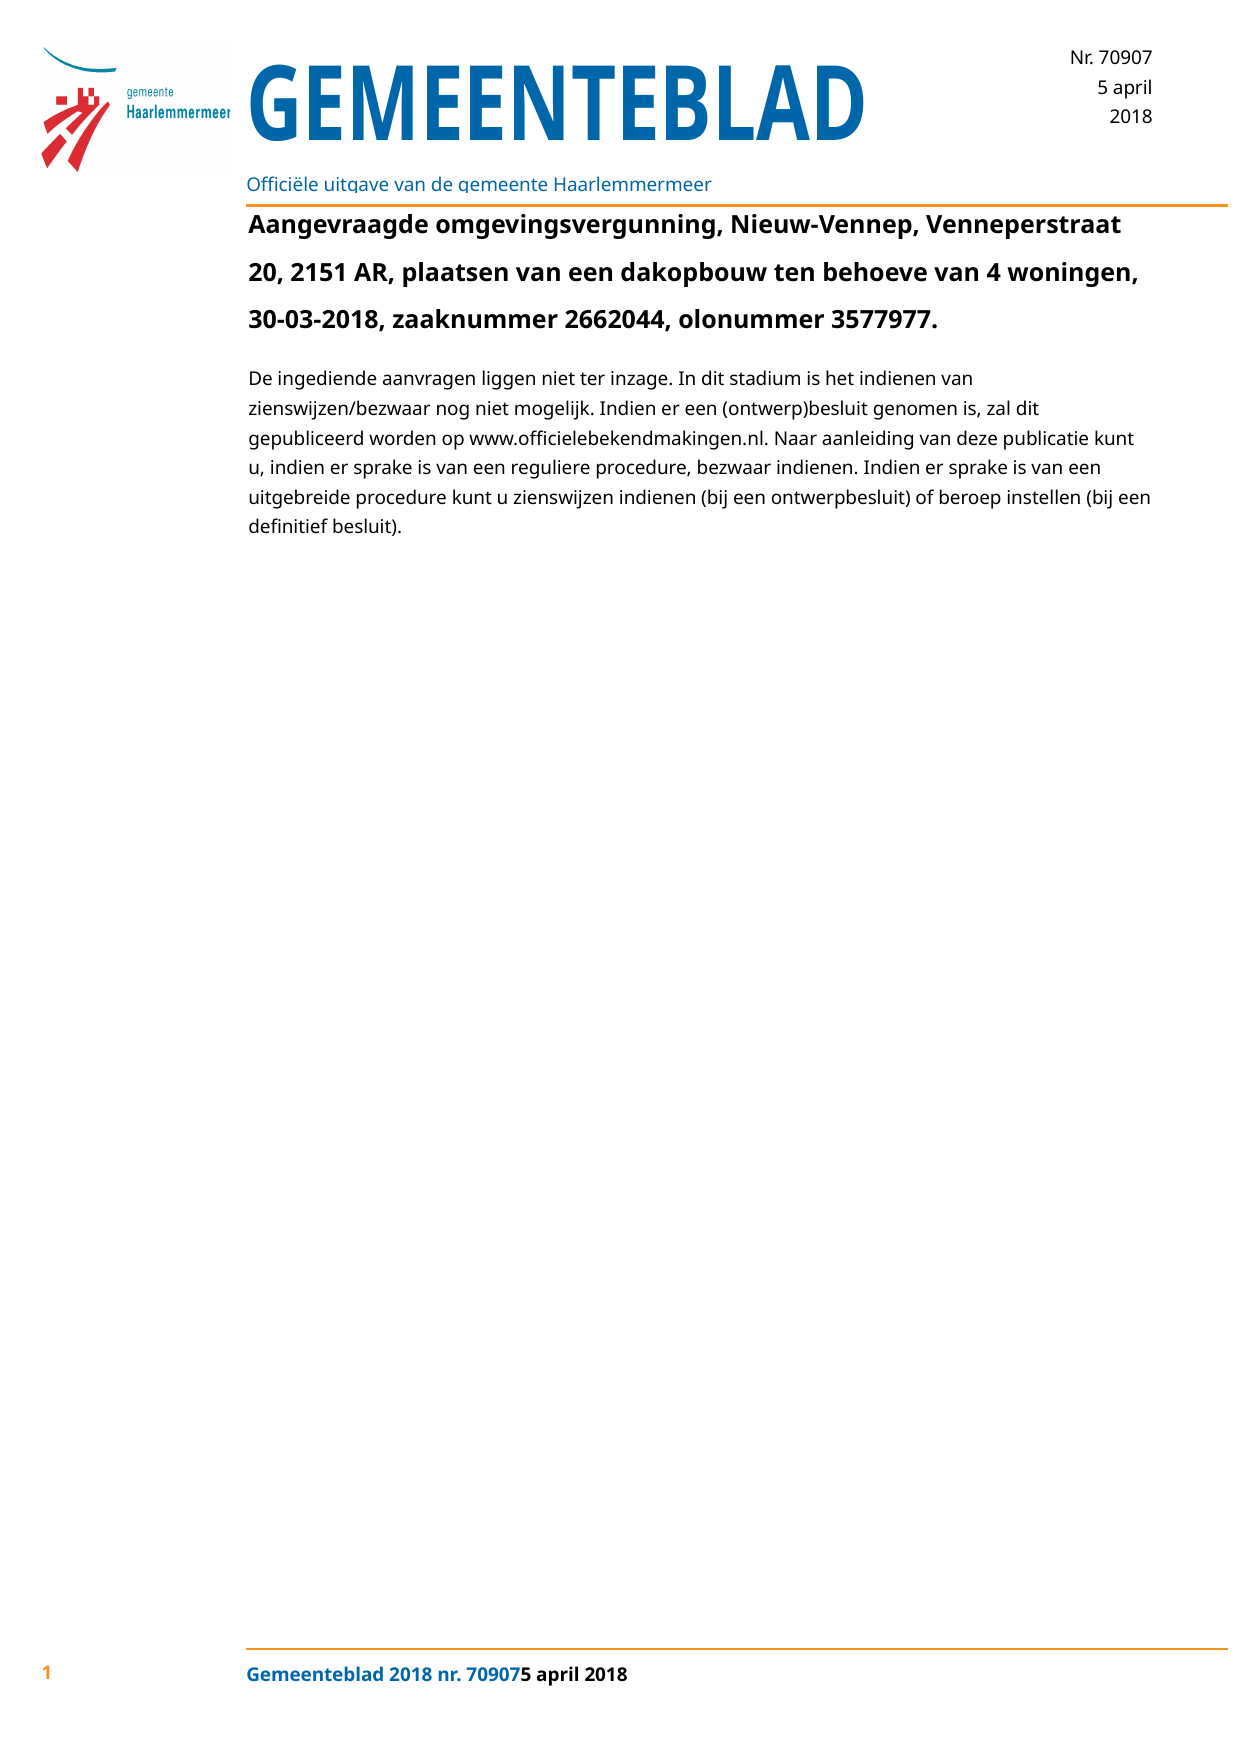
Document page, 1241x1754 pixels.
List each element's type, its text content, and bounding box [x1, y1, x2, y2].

picture [41, 47, 231, 172]
text De ingediende aanvragen liggen niet ter inzage. In dit stadium is het indienen van zienswijzen/bezwaar nog niet mogelijk. Indien er een (ontwerp)besluit genomen is, zal dit gepubliceerd worden op www.officielebekendmakingen.nl. Naar aanleiding van deze publicatie kunt u, indien er sprake is van een reguliere procedure, bezwaar indienen. Indien er sprake is van een uitgebreide procedure kunt u zienswijzen indienen (bij een ontwerpbesluit) of beroep instellen (bij een definitief besluit). [248, 366, 1152, 539]
text Aangevraagde omgevingsvergunning, Nieuw-Vennep, Venneperstraat 20, 2151 AR, plaatsen van een dakopbouw ten behoeve van 4 woningen, 30-03-2018, zaaknummer 2662044, olonummer 3577977. [248, 207, 1152, 336]
